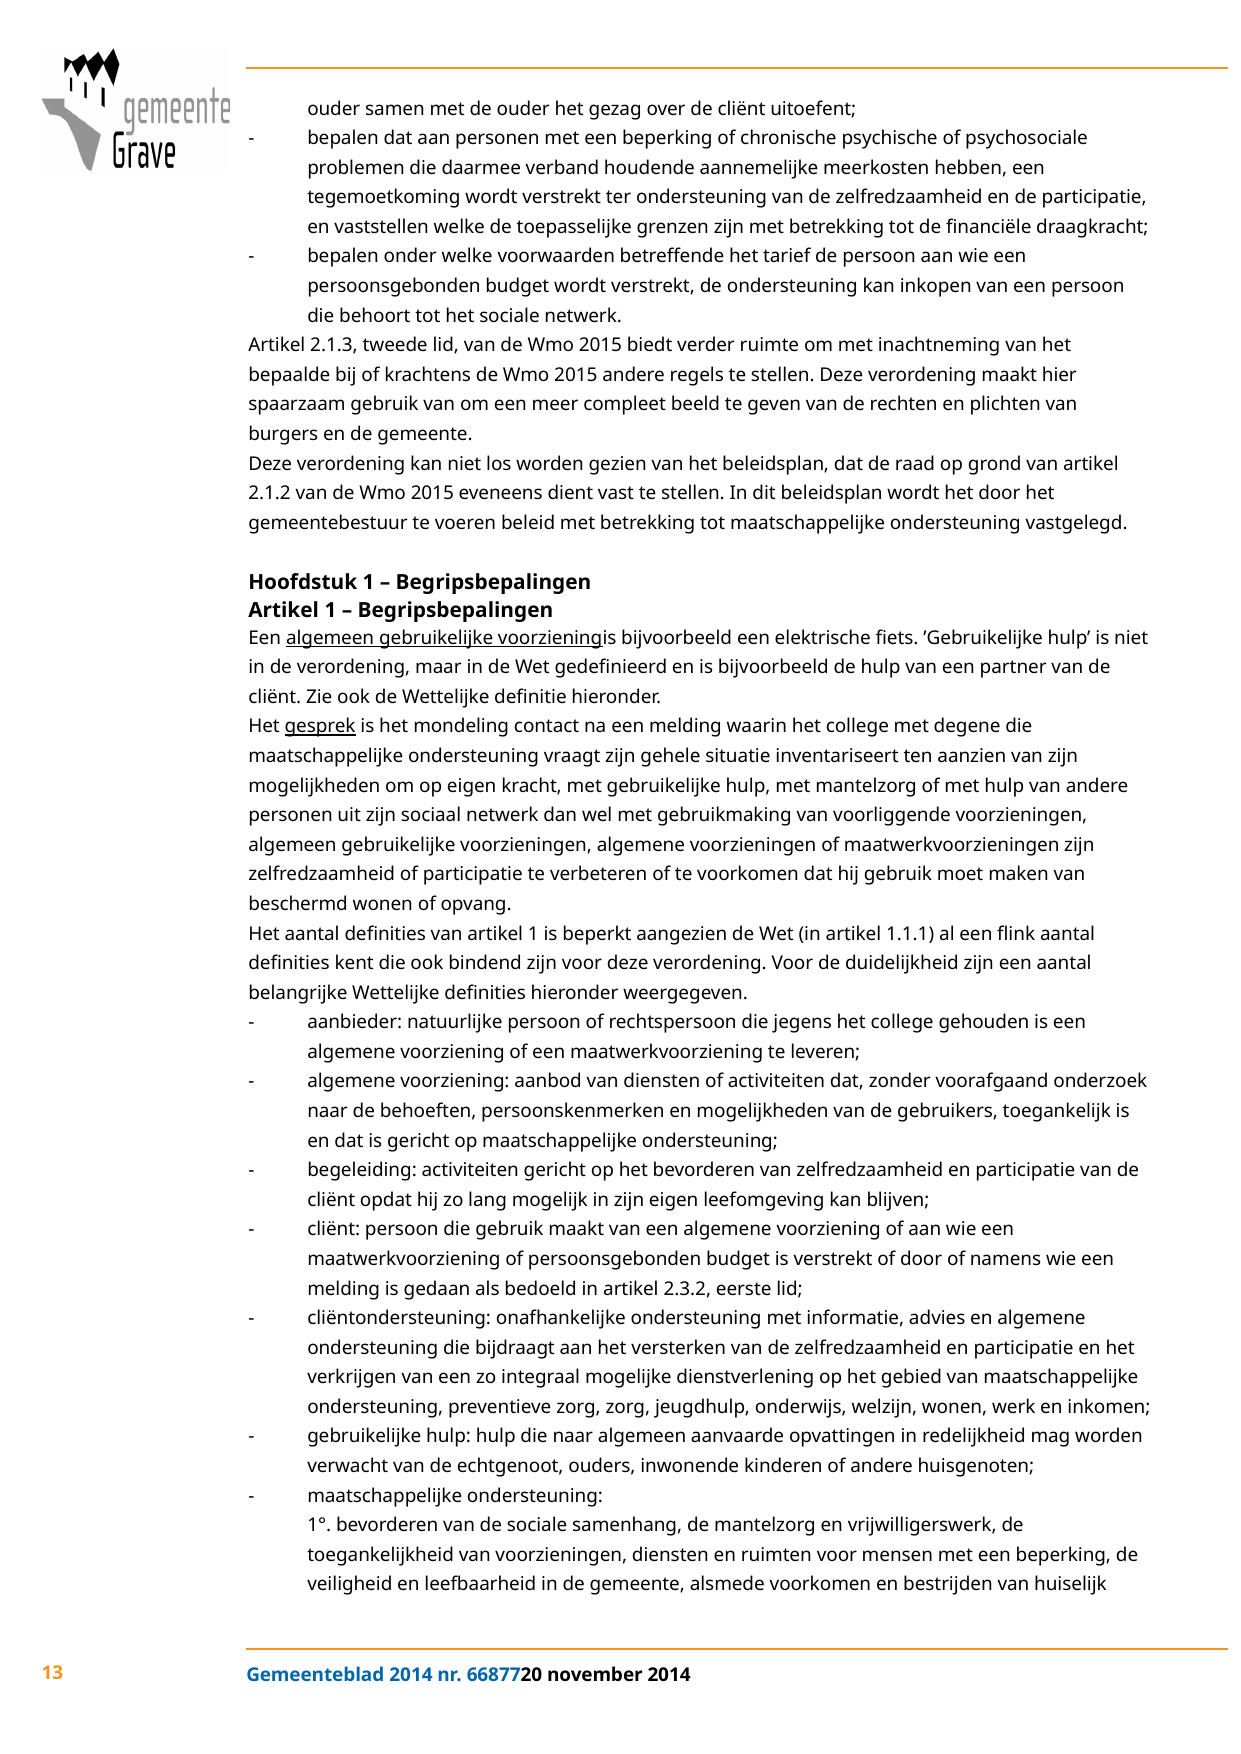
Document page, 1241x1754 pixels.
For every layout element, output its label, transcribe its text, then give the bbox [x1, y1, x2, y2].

text Het aantal definities van artikel 1 is beperkt aangezien de Wet (in artikel 1.1.1) al een flink aantal definities kent die ook bindend zijn voor deze verordening. Voor de duidelijkheid zijn een aantal belangrijke Wettelijke definities hieronder weergegeven. [248, 920, 1152, 1004]
list begeleiding: activiteiten gericht op het bevorderen van zelfredzaamheid en participatie van de cliënt opdat hij zo lang mogelijk in zijn eigen leefomgeving kan blijven; [248, 1156, 1152, 1212]
list bepalen onder welke voorwaarden betreffende het tarief de persoon aan wie een persoonsgebonden budget wordt verstrekt, de ondersteuning kan inkopen van een persoon die behoort tot het sociale netwerk. [248, 243, 1152, 328]
list cliënt: persoon die gebruik maakt van een algemene voorziening of aan wie een maatwerkvoorziening of persoonsgebonden budget is verstrekt of door of namens wie een melding is gedaan als bedoeld in artikel 2.3.2, eerste lid; [248, 1216, 1152, 1300]
list ouder samen met de ouder het gezag over de cliënt uitoefent; [248, 95, 1152, 121]
list algemene voorziening: aanbod van diensten of activiteiten dat, zonder voorafgaand onderzoek naar de behoeften, persoonskenmerken en mogelijkheden van de gebruikers, toegankelijk is en dat is gericht op maatschappelijke ondersteuning; [248, 1068, 1152, 1152]
text Een algemeen gebruikelijke voorzieningis bijvoorbeeld een elektrische fiets. ’Gebruikelijke hulp’ is niet in de verordening, maar in de Wet gedefinieerd en is bijvoorbeeld de hulp van een partner van de cliënt. Zie ook de Wettelijke definitie hieronder. [248, 624, 1152, 709]
text Artikel 2.1.3, tweede lid, van de Wmo 2015 biedt verder ruimte om met inachtneming van het bepaalde bij of krachtens de Wmo 2015 andere regels te stellen. Deze verordening maakt hier spaarzaam gebruik van om een meer compleet beeld te geven van de rechten en plichten van burgers en de gemeente. [248, 331, 1152, 446]
text Artikel 1 – Begripsbepalingen [248, 595, 1152, 624]
list gebruikelijke hulp: hulp die naar algemeen aanvaarde opvattingen in redelijkheid mag worden verwacht van de echtgenoot, ouders, inwonende kinderen of andere huisgenoten; [248, 1423, 1152, 1478]
text Het gesprek is het mondeling contact na een melding waarin het college met degene die maatschappelijke ondersteuning vraagt zijn gehele situatie inventariseert ten aanzien van zijn mogelijkheden om op eigen kracht, met gebruikelijke hulp, met mantelzorg of met hulp van andere personen uit zijn sociaal netwerk dan wel met gebruikmaking van voorliggende voorzieningen, algemeen gebruikelijke voorzieningen, algemene voorzieningen of maatwerkvoorzieningen zijn zelfredzaamheid of participatie te verbeteren of te voorkomen dat hij gebruik moet maken van beschermd wonen of opvang. [248, 713, 1152, 916]
list cliёntondersteuning: onafhankelijke ondersteuning met informatie, advies en algemene ondersteuning die bijdraagt aan het versterken van de zelfredzaamheid en participatie en het verkrijgen van een zo integraal mogelijke dienstverlening op het gebied van maatschappelijke ondersteuning, preventieve zorg, zorg, jeugdhulp, onderwijs, welzijn, wonen, werk en inkomen; [248, 1304, 1152, 1419]
text Hoofdstuk 1 – Begripsbepalingen [248, 567, 1152, 595]
text Deze verordening kan niet los worden gezien van het beleidsplan, dat de raad op grond van artikel 2.1.2 van de Wmo 2015 eveneens dient vast te stellen. In dit beleidsplan wordt het door het gemeentebestuur te voeren beleid met betrekking tot maatschappelijke ondersteuning vastgelegd. [248, 450, 1152, 535]
list 1°. bevorderen van de sociale samenhang, de mantelzorg en vrijwilligerswerk, de toegankelijkheid van voorzieningen, diensten en ruimten voor mensen met een beperking, de veiligheid en leefbaarheid in de gemeente, alsmede voorkomen en bestrijden van huiselijk [248, 1511, 1152, 1596]
list maatschappelijke ondersteuning: [248, 1482, 1152, 1507]
picture [41, 47, 231, 172]
list bepalen dat aan personen met een beperking of chronische psychische of psychosociale problemen die daarmee verband houdende aannemelijke meerkosten hebben, een tegemoetkoming wordt verstrekt ter ondersteuning van de zelfredzaamheid en de participatie, en vaststellen welke de toepasselijke grenzen zijn met betrekking tot de financiële draagkracht; [248, 124, 1152, 239]
list aanbieder: natuurlijke persoon of rechtspersoon die jegens het college gehouden is een algemene voorziening of een maatwerkvoorziening te leveren; [248, 1008, 1152, 1064]
